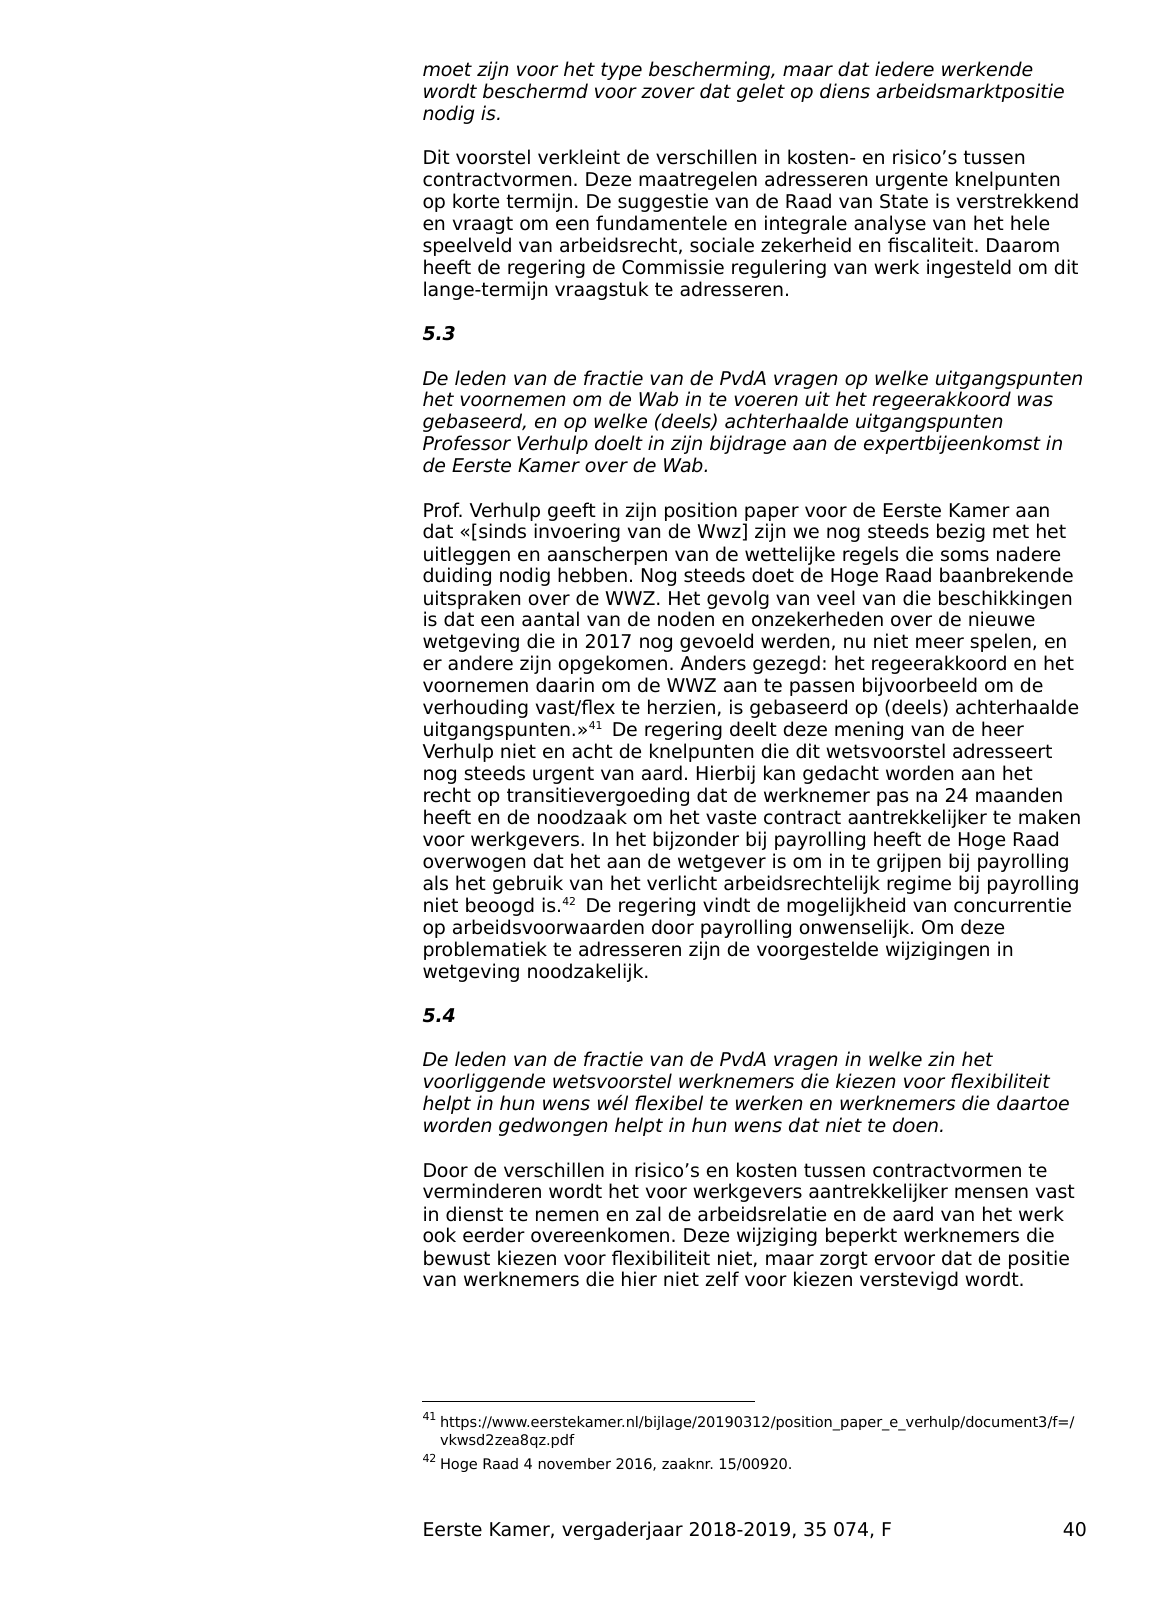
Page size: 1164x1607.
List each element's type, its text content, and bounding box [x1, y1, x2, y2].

text De leden van de fractie van de PvdA vragen in welke zin het voorliggende wetsvoorstel werknemers die kiezen voor flexibiliteit helpt in hun wens wél flexibel te werken en werknemers die daartoe worden gedwongen helpt in hun wens dat niet te doen. [422, 1049, 1087, 1137]
text https://www.eerstekamer.nl/bijlage/20190312/position_paper_e_verhulp/document3/f=/vkwsd2zea8qz.pdf [422, 1410, 1087, 1449]
text Door de verschillen in risico’s en kosten tussen contractvormen te verminderen wordt het voor werkgevers aantrekkelijker mensen vast in dienst te nemen en zal de arbeidsrelatie en de aard van het werk ook eerder overeenkomen. Deze wijziging beperkt werknemers die bewust kiezen voor flexibiliteit niet, maar zorgt ervoor dat de positie van werknemers die hier niet zelf voor kiezen verstevigd wordt. [422, 1159, 1087, 1291]
text Prof. Verhulp geeft in zijn position paper voor de Eerste Kamer aan dat «[sinds invoering van de Wwz] zijn we nog steeds bezig met het uitleggen en aanscherpen van de wettelijke regels die soms nadere duiding nodig hebben. Nog steeds doet de Hoge Raad baanbrekende uitspraken over de WWZ. Het gevolg van veel van die beschikkingen is dat een aantal van de noden en onzekerheden over de nieuwe wetgeving die in 2017 nog gevoeld werden, nu niet meer spelen, en er andere zijn opgekomen. Anders gezegd: het regeerakkoord en het voornemen daarin om de WWZ aan te passen bijvoorbeeld om de verhouding vast/flex te herzien, is gebaseerd op (deels) achterhaalde uitgangspunten.» De regering deelt deze mening van de heer Verhulp niet en acht de knelpunten die dit wetsvoorstel adresseert nog steeds urgent van aard. Hierbij kan gedacht worden aan het recht op transitievergoeding dat de werknemer pas na 24 maanden heeft en de noodzaak om het vaste contract aantrekkelijker te maken voor werkgevers. In het bijzonder bij payrolling heeft de Hoge Raad overwogen dat het aan de wetgever is om in te grijpen bij payrolling als het gebruik van het verlicht arbeidsrechtelijk regime bij payrolling niet beoogd is. De regering vindt de mogelijkheid van concurrentie op arbeidsvoorwaarden door payrolling onwenselijk. Om deze problematiek te adresseren zijn de voorgestelde wijzigingen in wetgeving noodzakelijk. [422, 499, 1087, 983]
text Dit voorstel verkleint de verschillen in kosten- en risico’s tussen contractvormen. Deze maatregelen adresseren urgente knelpunten op korte termijn. De suggestie van de Raad van State is verstrekkend en vraagt om een fundamentele en integrale analyse van het hele speelveld van arbeidsrecht, sociale zekerheid en fiscaliteit. Daarom heeft de regering de Commissie regulering van werk ingesteld om dit lange-termijn vraagstuk te adresseren. [422, 147, 1087, 301]
text moet zijn voor het type bescherming, maar dat iedere werkende wordt beschermd voor zover dat gelet op diens arbeidsmarktpositie nodig is. [422, 59, 1087, 125]
text Hoge Raad 4 november 2016, zaaknr. 15/00920. [422, 1452, 1087, 1474]
text De leden van de fractie van de PvdA vragen op welke uitgangspunten het voornemen om de Wab in te voeren uit het regeerakkoord was gebaseerd, en op welke (deels) achterhaalde uitgangspunten Professor Verhulp doelt in zijn bijdrage aan de expertbijeenkomst in de Eerste Kamer over de Wab. [422, 367, 1087, 477]
subtitle 5.3 [422, 323, 1087, 345]
subtitle 5.4 [422, 1005, 1087, 1027]
